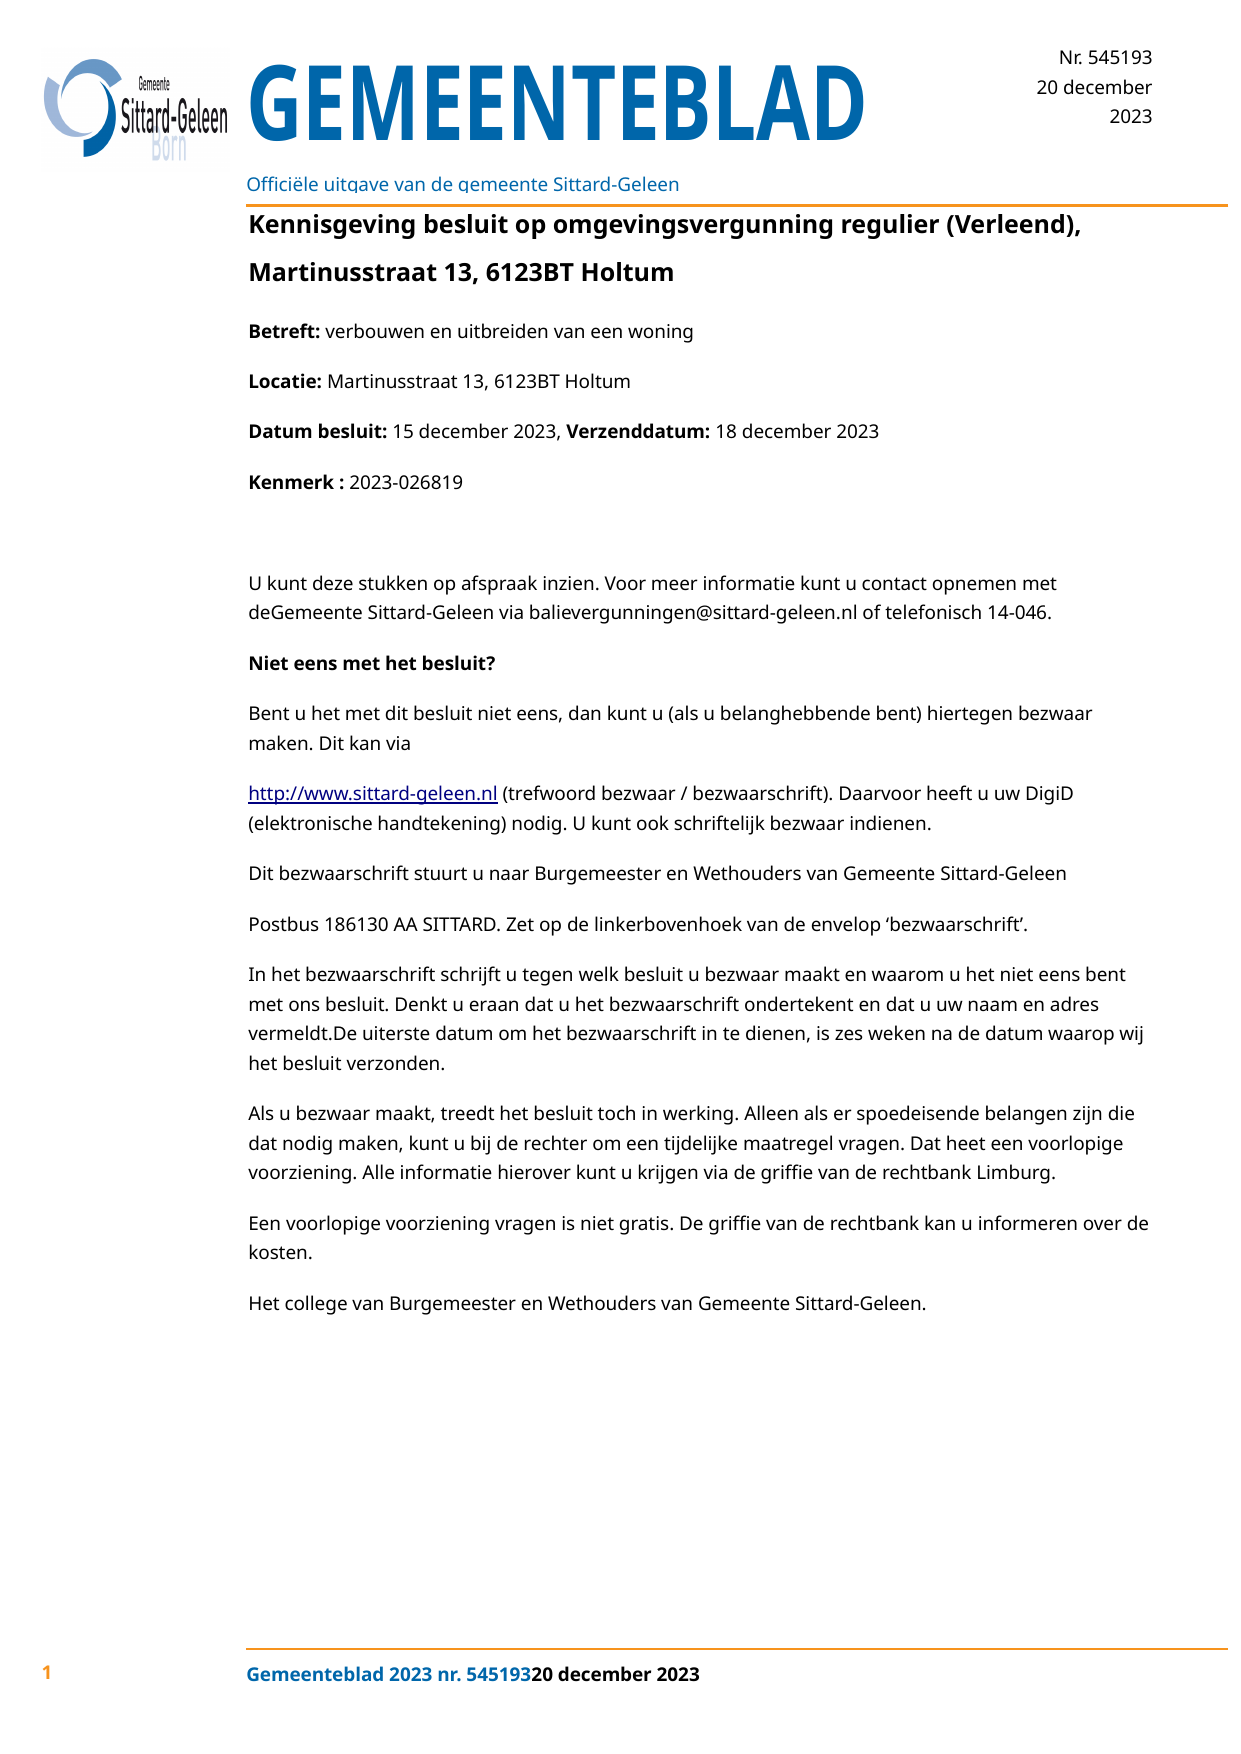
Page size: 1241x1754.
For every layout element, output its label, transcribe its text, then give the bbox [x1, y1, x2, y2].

text Als u bezwaar maakt, treedt het besluit toch in werking. Alleen als er spoedeisende belangen zijn die dat nodig maken, kunt u bij de rechter om een tijdelijke maatregel vragen. Dat heet een voorlopige voorziening. Alle informatie hierover kunt u krijgen via de griffie van de rechtbank Limburg. [248, 1100, 1152, 1185]
text Het college van Burgemeester en Wethouders van Gemeente Sittard-Geleen. [248, 1290, 1152, 1316]
text Een voorlopige voorziening vragen is niet gratis. De griffie van de rechtbank kan u informeren over de kosten. [248, 1210, 1152, 1265]
text In het bezwaarschrift schrijft u tegen welk besluit u bezwaar maakt en waarom u het niet eens bent met ons besluit. Denkt u eraan dat u het bezwaarschrift ondertekent en dat u uw naam en adres vermeldt.De uiterste datum om het bezwaarschrift in te dienen, is zes weken na de datum waarop wij het besluit verzonden. [248, 961, 1152, 1076]
text U kunt deze stukken op afspraak inzien. Voor meer informatie kunt u contact opnemen met deGemeente Sittard-Geleen via balievergunningen@sittard-geleen.nl of telefonisch 14-046. [248, 570, 1152, 625]
text Bent u het met dit besluit niet eens, dan kunt u (als u belanghebbende bent) hiertegen bezwaar maken. Dit kan via [248, 700, 1152, 756]
text Datum besluit: 15 december 2023, Verzenddatum: 18 december 2023 [248, 419, 1152, 444]
picture [41, 47, 231, 172]
text Locatie: Martinusstraat 13, 6123BT Holtum [248, 368, 1152, 394]
text Dit bezwaarschrift stuurt u naar Burgemeester en Wethouders van Gemeente Sittard-Geleen [248, 860, 1152, 886]
text Postbus 186130 AA SITTARD. Zet op de linkerbovenhoek van de envelop ‘bezwaarschrift’. [248, 911, 1152, 937]
text http://www.sittard-geleen.nl (trefwoord bezwaar / bezwaarschrift). Daarvoor heeft u uw DigiD (elektronische handtekening) nodig. U kunt ook schriftelijk bezwaar indienen. [248, 780, 1152, 836]
text Kennisgeving besluit op omgevingsvergunning regulier (Verleend), Martinusstraat 13, 6123BT Holtum [248, 207, 1152, 288]
text Niet eens met het besluit? [248, 650, 1152, 676]
text Betreft: verbouwen en uitbreiden van een woning [248, 318, 1152, 344]
text Kenmerk : 2023-026819 [248, 469, 1152, 495]
